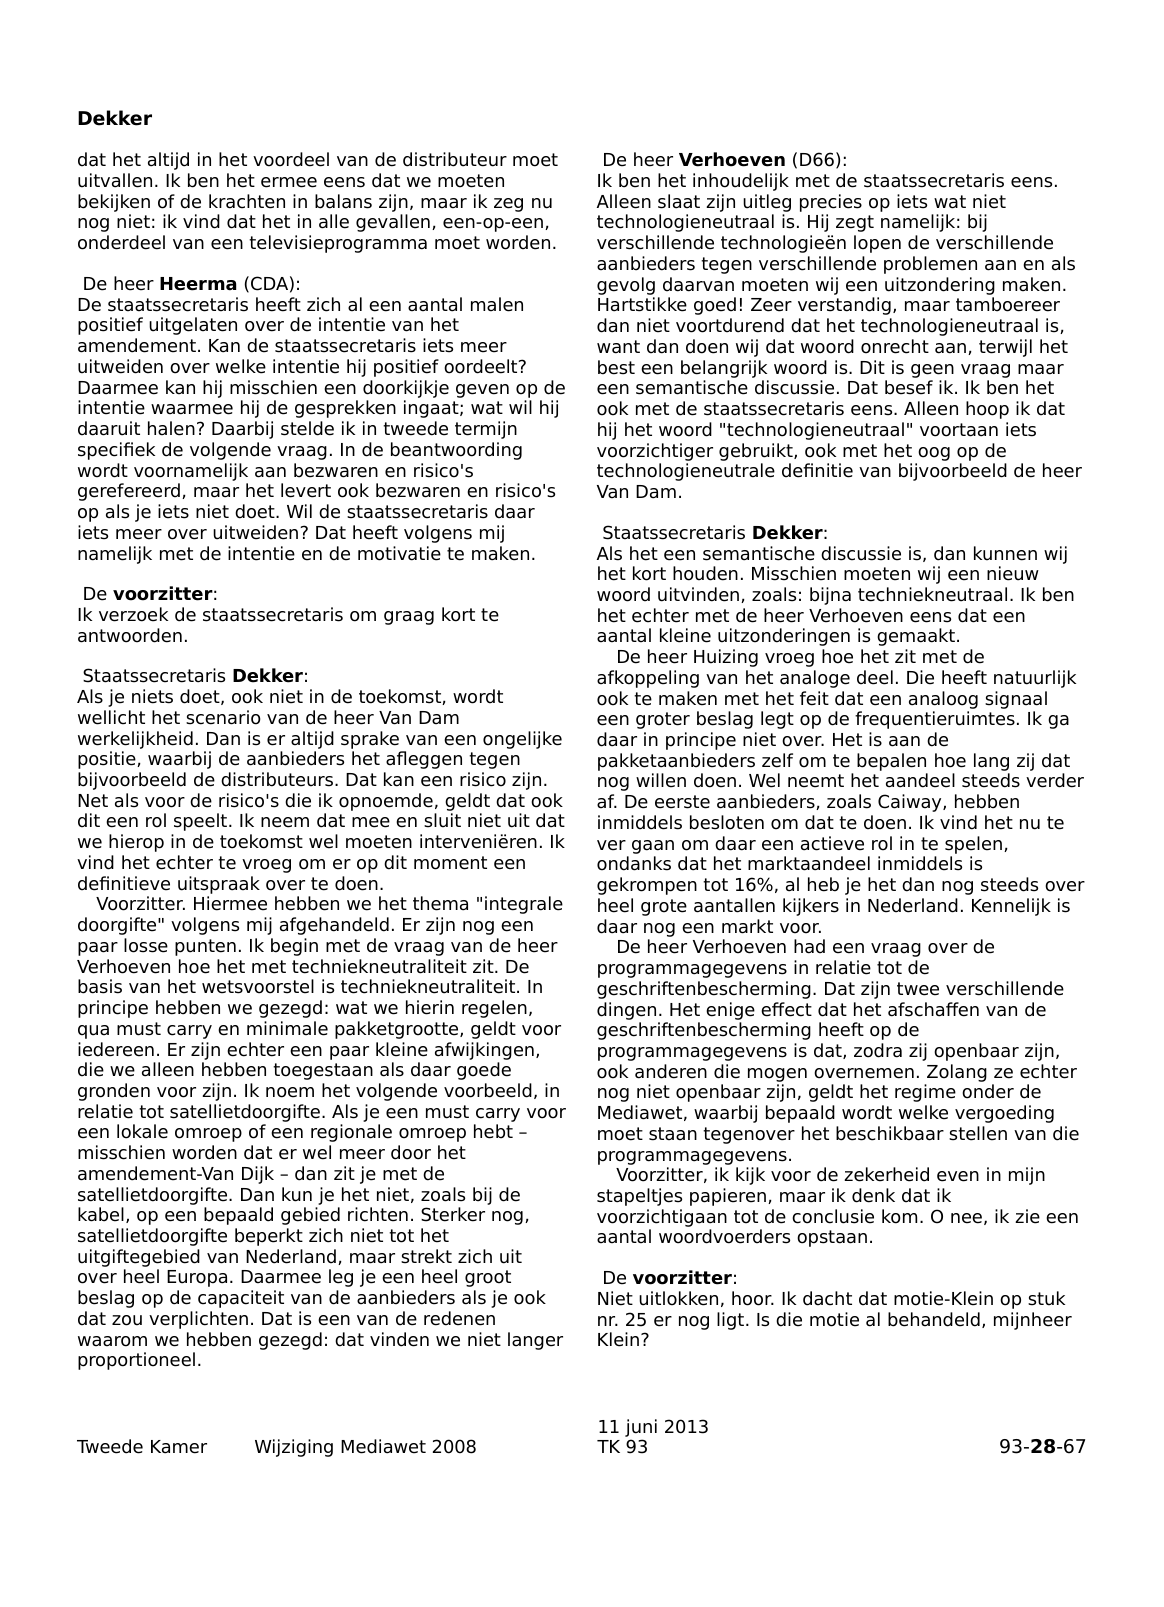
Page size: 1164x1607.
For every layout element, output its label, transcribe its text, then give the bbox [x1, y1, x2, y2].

text Staatssecretaris Dekker: [596, 523, 1087, 543]
text De voorzitter: [77, 584, 567, 605]
text Voorzitter. Hiermee hebben we het thema "integrale doorgifte" volgens mij afgehandeld. Er zijn nog een paar losse punten. Ik begin met de vraag van de heer Verhoeven hoe het met techniekneutraliteit zit. De basis van het wetsvoorstel is techniekneutraliteit. In principe hebben we gezegd: wat we hierin regelen, qua must carry en minimale pakketgrootte, geldt voor iedereen. Er zijn echter een paar kleine afwijkingen, die we alleen hebben toegestaan als daar goede gronden voor zijn. Ik noem het volgende voorbeeld, in relatie tot satellietdoorgifte. Als je een must carry voor een lokale omroep of een regionale omroep hebt – misschien worden dat er wel meer door het amendement-Van Dijk – dan zit je met de satellietdoorgifte. Dan kun je het niet, zoals bij de kabel, op een bepaald gebied richten. Sterker nog, satellietdoorgifte beperkt zich niet tot het uitgiftegebied van Nederland, maar strekt zich uit over heel Europa. Daarmee leg je een heel groot beslag op de capaciteit van de aanbieders als je ook dat zou verplichten. Dat is een van de redenen waarom we hebben gezegd: dat vinden we niet langer proportioneel. [77, 894, 567, 1371]
text Als je niets doet, ook niet in de toekomst, wordt wellicht het scenario van de heer Van Dam werkelijkheid. Dan is er altijd sprake van een ongelijke positie, waarbij de aanbieders het afleggen tegen bijvoorbeeld de distributeurs. Dat kan een risico zijn. Net als voor de risico's die ik opnoemde, geldt dat ook dit een rol speelt. Ik neem dat mee en sluit niet uit dat we hierop in de toekomst wel moeten interveniëren. Ik vind het echter te vroeg om er op dit moment een definitieve uitspraak over te doen. [77, 687, 567, 894]
text De heer Huizing vroeg hoe het zit met de afkoppeling van het analoge deel. Die heeft natuurlijk ook te maken met het feit dat een analoog signaal een groter beslag legt op de frequentieruimtes. Ik ga daar in principe niet over. Het is aan de pakketaanbieders zelf om te bepalen hoe lang zij dat nog willen doen. Wel neemt het aandeel steeds verder af. De eerste aanbieders, zoals Caiway, hebben inmiddels besloten om dat te doen. Ik vind het nu te ver gaan om daar een actieve rol in te spelen, ondanks dat het marktaandeel inmiddels is gekrompen tot 16%, al heb je het dan nog steeds over heel grote aantallen kijkers in Nederland. Kennelijk is daar nog een markt voor. [596, 647, 1087, 937]
text De heer Verhoeven had een vraag over de programmagegevens in relatie tot de geschriftenbescherming. Dat zijn twee verschillende dingen. Het enige effect dat het afschaffen van de geschriftenbescherming heeft op de programmagegevens is dat, zodra zij openbaar zijn, ook anderen die mogen overnemen. Zolang ze echter nog niet openbaar zijn, geldt het regime onder de Mediawet, waarbij bepaald wordt welke vergoeding moet staan tegenover het beschikbaar stellen van die programmagegevens. [596, 937, 1087, 1165]
text Staatssecretaris Dekker: [77, 666, 567, 687]
text De staatssecretaris heeft zich al een aantal malen positief uitgelaten over de intentie van het amendement. Kan de staatssecretaris iets meer uitweiden over welke intentie hij positief oordeelt? Daarmee kan hij misschien een doorkijkje geven op de intentie waarmee hij de gesprekken ingaat; wat wil hij daaruit halen? Daarbij stelde ik in tweede termijn specifiek de volgende vraag. In de beantwoording wordt voornamelijk aan bezwaren en risico's gerefereerd, maar het levert ook bezwaren en risico's op als je iets niet doet. Wil de staatssecretaris daar iets meer over uitweiden? Dat heeft volgens mij namelijk met de intentie en de motivatie te maken. [77, 294, 567, 564]
text dat het altijd in het voordeel van de distributeur moet uitvallen. Ik ben het ermee eens dat we moeten bekijken of de krachten in balans zijn, maar ik zeg nu nog niet: ik vind dat het in alle gevallen, een-op-een, onderdeel van een televisieprogramma moet worden. [77, 150, 567, 254]
text Als het een semantische discussie is, dan kunnen wij het kort houden. Misschien moeten wij een nieuw woord uitvinden, zoals: bijna techniekneutraal. Ik ben het echter met de heer Verhoeven eens dat een aantal kleine uitzonderingen is gemaakt. [596, 543, 1087, 647]
text Ik ben het inhoudelijk met de staatssecretaris eens. Alleen slaat zijn uitleg precies op iets wat niet technologieneutraal is. Hij zegt namelijk: bij verschillende technologieën lopen de verschillende aanbieders tegen verschillende problemen aan en als gevolg daarvan moeten wij een uitzondering maken. Hartstikke goed! Zeer verstandig, maar tamboereer dan niet voortdurend dat het technologieneutraal is, want dan doen wij dat woord onrecht aan, terwijl het best een belangrijk woord is. Dit is geen vraag maar een semantische discussie. Dat besef ik. Ik ben het ook met de staatssecretaris eens. Alleen hoop ik dat hij het woord "technologieneutraal" voortaan iets voorzichtiger gebruikt, ook met het oog op de technologieneutrale definitie van bijvoorbeeld de heer Van Dam. [596, 171, 1087, 503]
text Niet uitlokken, hoor. Ik dacht dat motie-Klein op stuk nr. 25 er nog ligt. Is die motie al behandeld, mijnheer Klein? [596, 1289, 1087, 1351]
text De heer Verhoeven (D66): [596, 150, 1087, 171]
text Voorzitter, ik kijk voor de zekerheid even in mijn stapeltjes papieren, maar ik denk dat ik voorzichtigaan tot de conclusie kom. O nee, ik zie een aantal woordvoerders opstaan. [596, 1165, 1087, 1248]
text De heer Heerma (CDA): [77, 274, 567, 294]
text De voorzitter: [596, 1268, 1087, 1289]
text Ik verzoek de staatssecretaris om graag kort te antwoorden. [77, 605, 567, 646]
